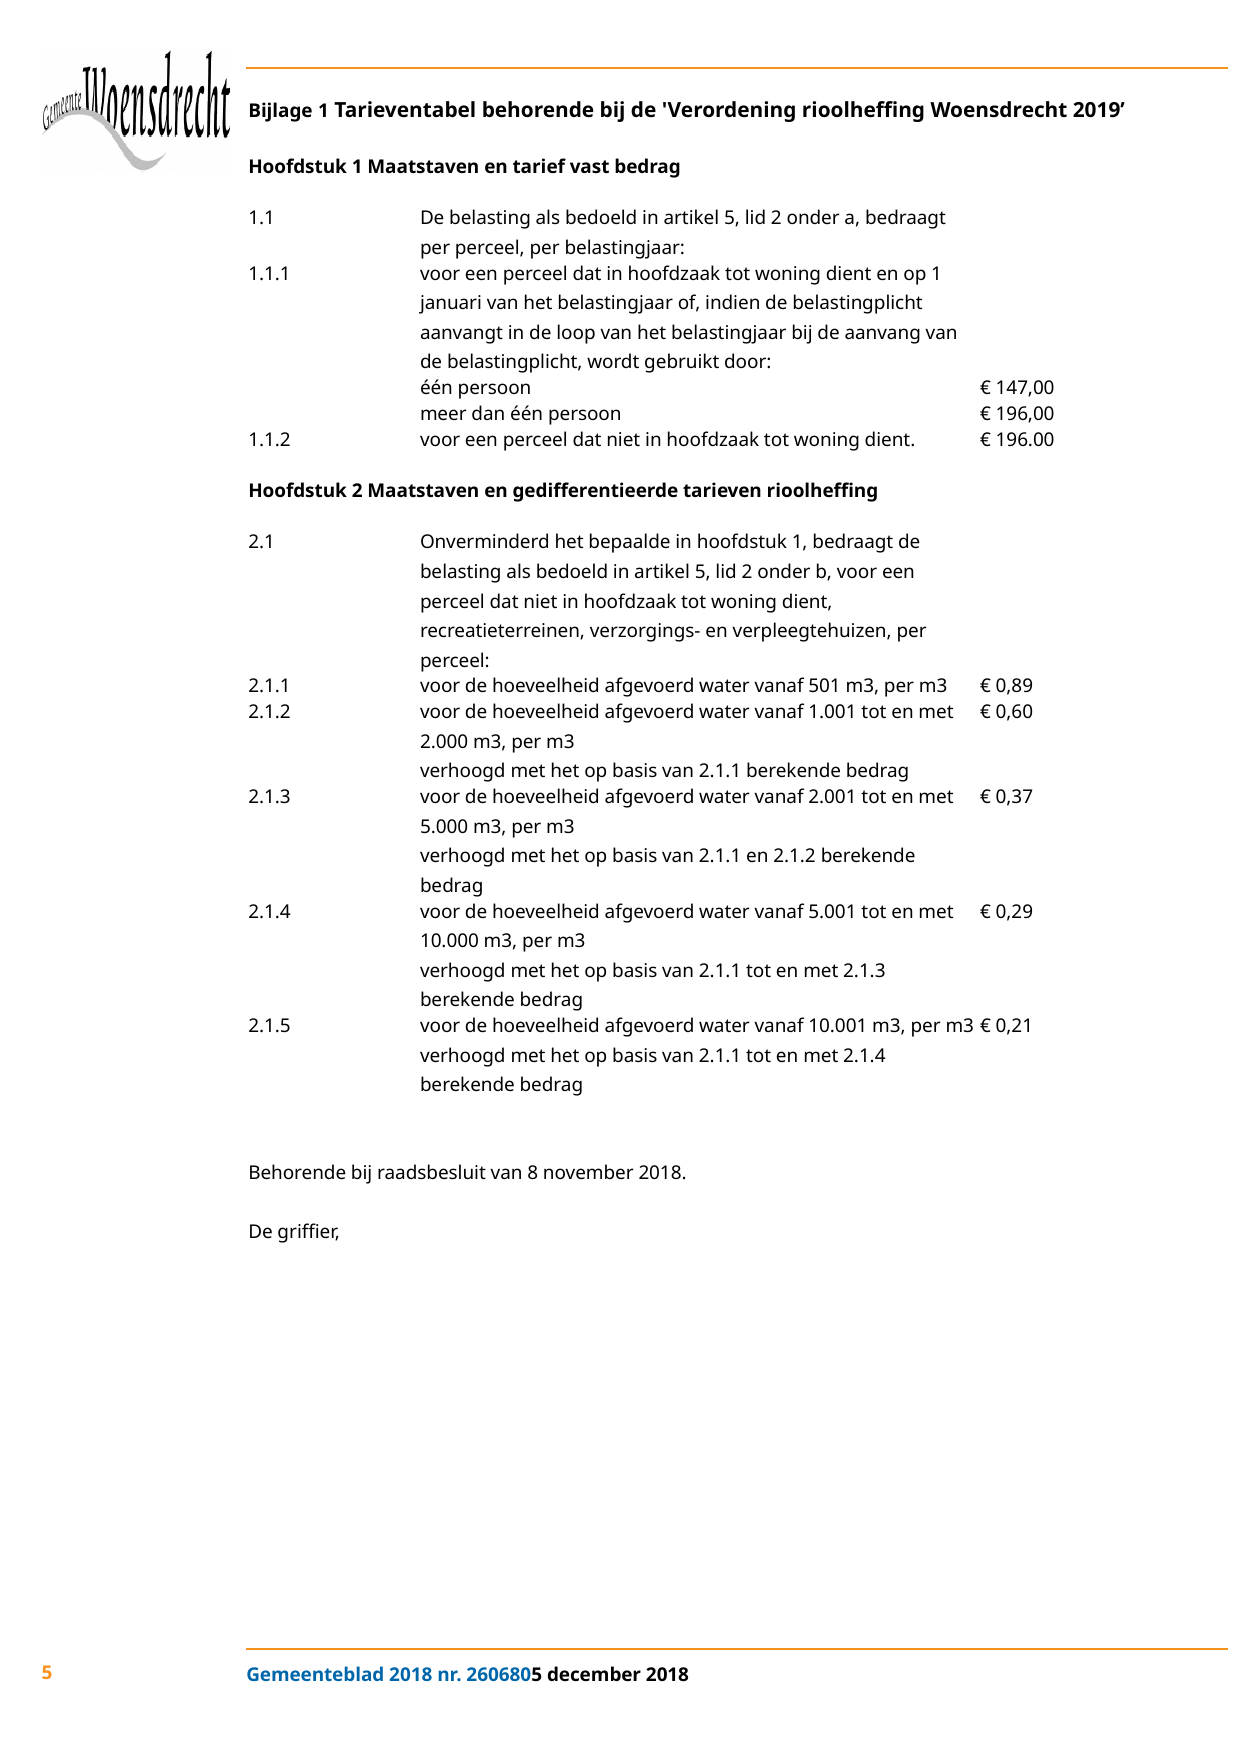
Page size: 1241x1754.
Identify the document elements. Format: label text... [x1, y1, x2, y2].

table_cell voor de hoeveelheid afgevoerd water vanaf 2.001 tot en met 5.000 m3, per m3 verhoogd met het op basis van 2.1.1 en 2.1.2 berekende bedrag [420, 783, 980, 898]
table_header Hoofdstuk 1 Maatstaven en tarief vast bedrag [248, 153, 980, 179]
table_cell voor de hoeveelheid afgevoerd water vanaf 1.001 tot en met 2.000 m3, per m3 verhoogd met het op basis van 2.1.1 berekende bedrag [420, 699, 980, 783]
table_cell meer dan één persoon [420, 400, 980, 426]
table_cell voor de hoeveelheid afgevoerd water vanaf 5.001 tot en met 10.000 m3, per m3 verhoogd met het op basis van 2.1.1 tot en met 2.1.3 berekende bedrag [420, 898, 980, 1012]
table_cell De belasting als bedoeld in artikel 5, lid 2 onder a, bedraagt per perceel, per belastingjaar: [420, 205, 980, 260]
table_cell [980, 477, 1152, 503]
table_cell 2.1.3 [248, 783, 420, 898]
text Bijlage 1 Tarieventabel behorende bij de 'Verordening rioolheffing Woensdrecht 2019’ [248, 95, 1152, 123]
picture [41, 47, 231, 172]
table_cell € 0,37 [980, 783, 1152, 898]
table_cell [248, 451, 420, 477]
table_cell Hoofdstuk 2 Maatstaven en gedifferentieerde tarieven rioolheffing [248, 477, 980, 503]
table_cell [980, 503, 1152, 529]
table_cell voor een perceel dat niet in hoofdzaak tot woning dient. [420, 426, 980, 451]
table_cell één persoon [420, 374, 980, 400]
table_cell € 0,89 [980, 673, 1152, 698]
text Behorende bij raadsbesluit van 8 november 2018. [248, 1159, 1152, 1185]
table_cell € 0,21 [980, 1012, 1152, 1097]
table_cell [420, 451, 980, 477]
table_cell [248, 374, 420, 400]
table_cell 2.1.2 [248, 699, 420, 783]
table_cell 1.1.1 [248, 260, 420, 374]
table_cell [980, 205, 1152, 260]
table_cell [420, 503, 980, 529]
table_cell [420, 179, 980, 204]
table_cell [980, 451, 1152, 477]
table_cell € 0,29 [980, 898, 1152, 1012]
table_header [980, 153, 1152, 179]
table_cell 2.1.4 [248, 898, 420, 1012]
table_cell [980, 260, 1152, 374]
table_cell [248, 503, 420, 529]
table_cell [980, 179, 1152, 204]
table_cell [980, 529, 1152, 673]
table_cell € 0,60 [980, 699, 1152, 783]
table_cell 2.1.5 [248, 1012, 420, 1097]
table_cell € 147,00 [980, 374, 1152, 400]
table_cell € 196.00 [980, 426, 1152, 451]
table_cell voor een perceel dat in hoofdzaak tot woning dient en op 1 januari van het belastingjaar of, indien de belastingplicht aanvangt in de loop van het belastingjaar bij de aanvang van de belastingplicht, wordt gebruikt door: [420, 260, 980, 374]
table_cell [248, 179, 420, 204]
table_cell [248, 400, 420, 426]
table_cell 2.1.1 [248, 673, 420, 698]
table_cell voor de hoeveelheid afgevoerd water vanaf 501 m3, per m3 [420, 673, 980, 698]
table_cell 2.1 [248, 529, 420, 673]
table_cell Onverminderd het bepaalde in hoofdstuk 1, bedraagt de belasting als bedoeld in artikel 5, lid 2 onder b, voor een perceel dat niet in hoofdzaak tot woning dient, recreatieterreinen, verzorgings- en verpleegtehuizen, per perceel: [420, 529, 980, 673]
table_cell voor de hoeveelheid afgevoerd water vanaf 10.001 m3, per m3 verhoogd met het op basis van 2.1.1 tot en met 2.1.4 berekende bedrag [420, 1012, 980, 1097]
table_cell 1.1.2 [248, 426, 420, 451]
text De griffier, [248, 1219, 1152, 1244]
table_cell 1.1 [248, 205, 420, 260]
table_cell € 196,00 [980, 400, 1152, 426]
